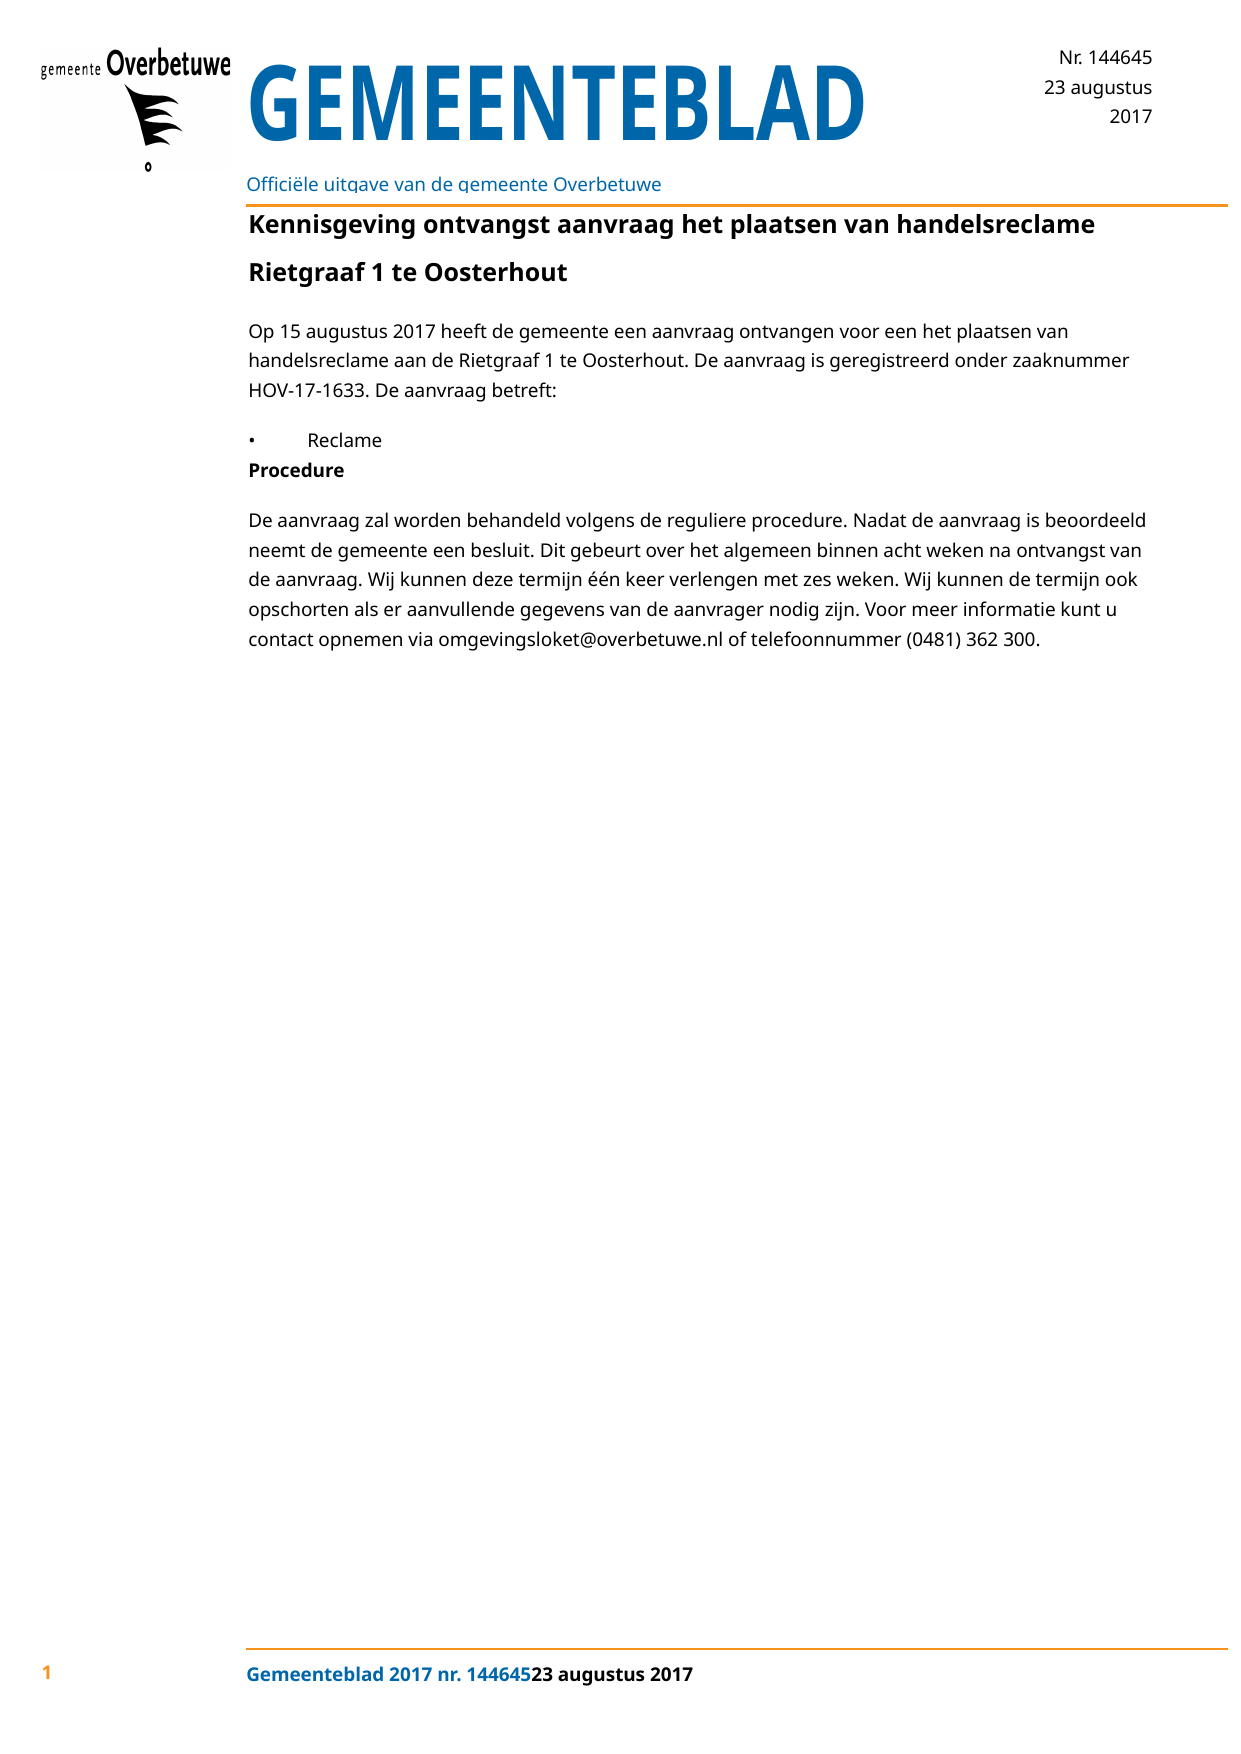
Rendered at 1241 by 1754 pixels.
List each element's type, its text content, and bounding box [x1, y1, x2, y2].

text Procedure [248, 457, 1152, 483]
text Op 15 augustus 2017 heeft de gemeente een aanvraag ontvangen voor een het plaatsen van handelsreclame aan de Rietgraaf 1 te Oosterhout. De aanvraag is geregistreerd onder zaaknummer HOV-17-1633. De aanvraag betreft: [248, 318, 1152, 403]
text De aanvraag zal worden behandeld volgens de reguliere procedure. Nadat de aanvraag is beoordeeld neemt de gemeente een besluit. Dit gebeurt over het algemeen binnen acht weken na ontvangst van de aanvraag. Wij kunnen deze termijn één keer verlengen met zes weken. Wij kunnen de termijn ook opschorten als er aanvullende gegevens van de aanvrager nodig zijn. Voor meer informatie kunt u contact opnemen via omgevingsloket@overbetuwe.nl of telefoonnummer (0481) 362 300. [248, 507, 1152, 652]
picture [41, 47, 231, 172]
text Kennisgeving ontvangst aanvraag het plaatsen van handelsreclame Rietgraaf 1 te Oosterhout [248, 207, 1152, 288]
list Reclame [248, 427, 1152, 453]
